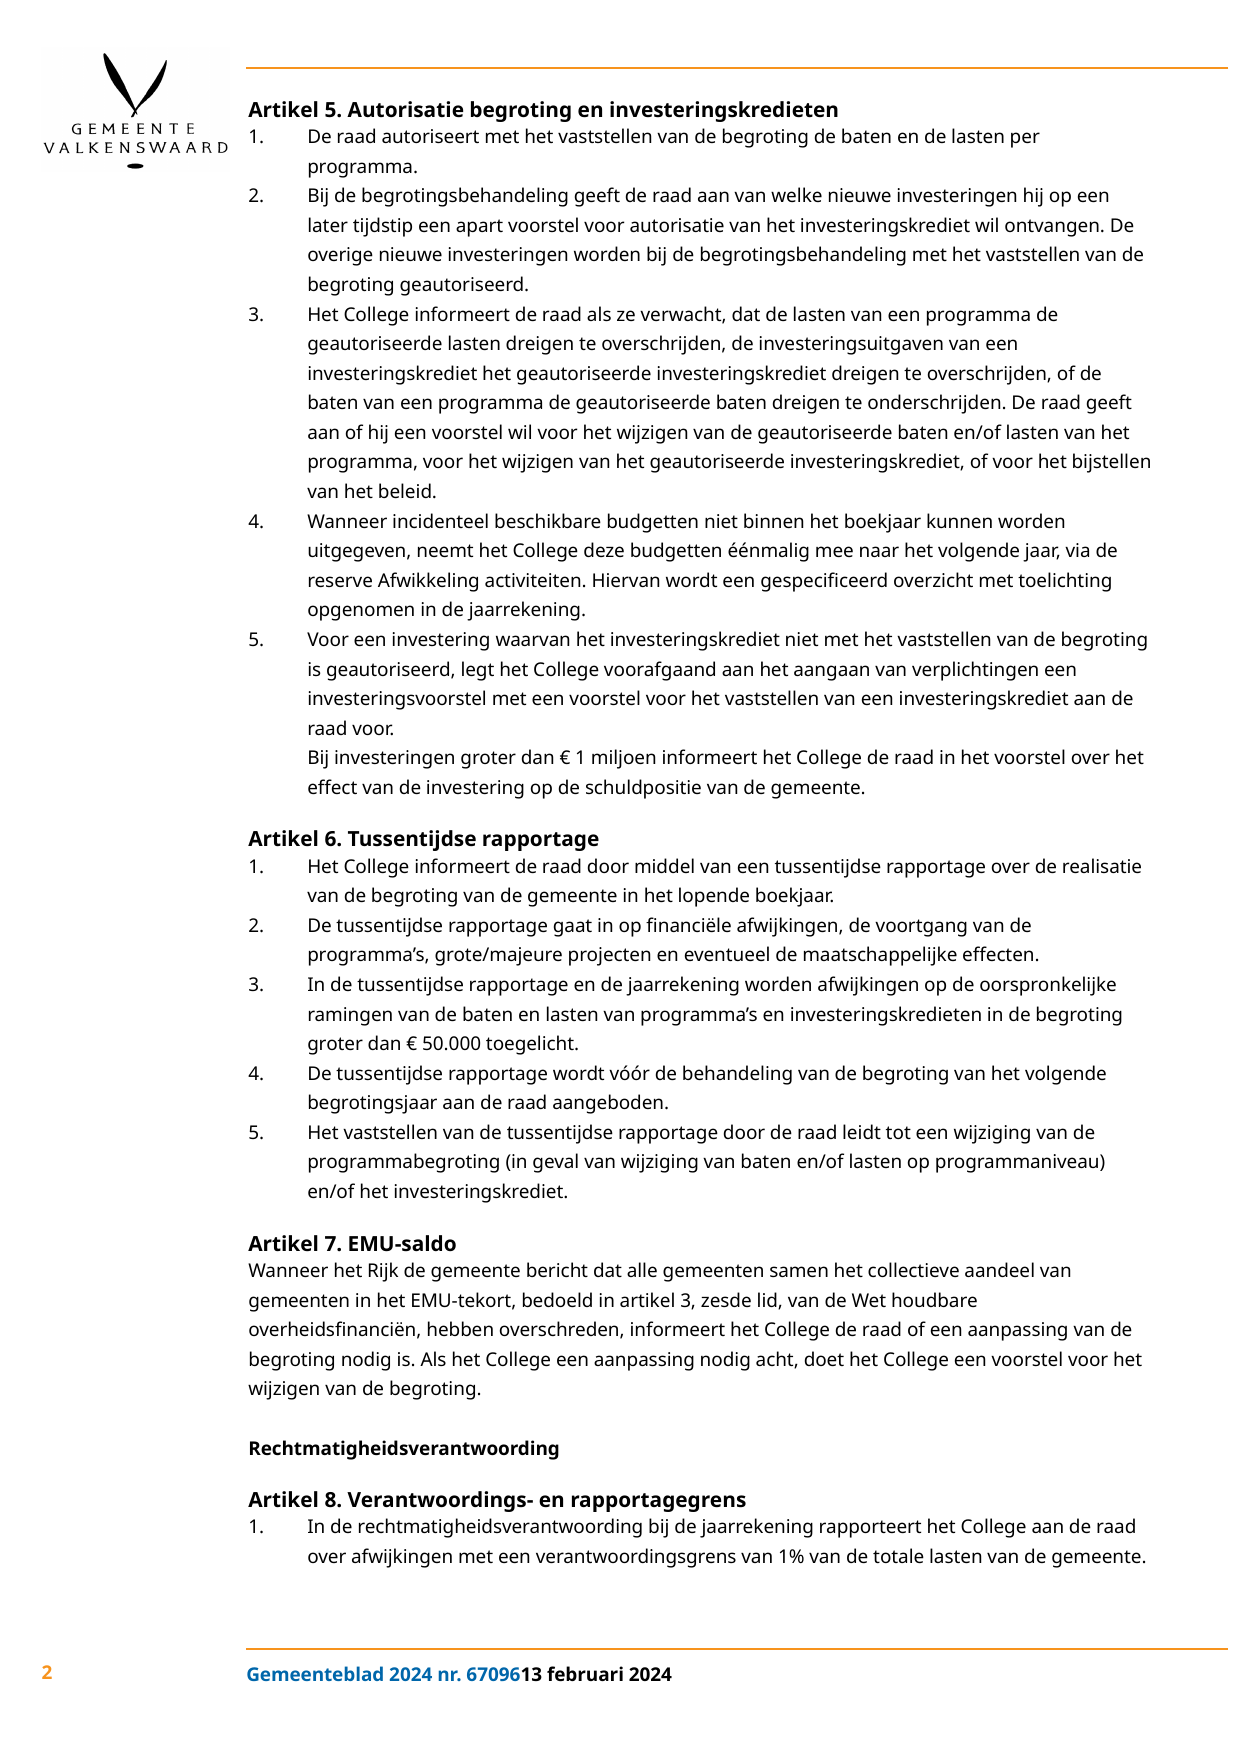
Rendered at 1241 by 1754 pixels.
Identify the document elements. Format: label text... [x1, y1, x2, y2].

list Bij investeringen groter dan € 1 miljoen informeert het College de raad in het voorstel over het effect van de investering op de schuldpositie van de gemeente. [248, 744, 1152, 800]
list De raad autoriseert met het vaststellen van de begroting de baten en de lasten per programma. [248, 123, 1152, 178]
list De tussentijdse rapportage wordt vóór de behandeling van de begroting van het volgende begrotingsjaar aan de raad aangeboden. [248, 1060, 1152, 1115]
text Artikel 5. Autorisatie begroting en investeringskredieten [248, 95, 1152, 123]
text Artikel 6. Tussentijdse rapportage [248, 824, 1152, 853]
list In de rechtmatigheidsverantwoording bij de jaarrekening rapporteert het College aan de raad over afwijkingen met een verantwoordingsgrens van 1% van de totale lasten van de gemeente. [248, 1513, 1152, 1569]
text Artikel 7. EMU-saldo [248, 1229, 1152, 1257]
text Rechtmatigheidsverantwoording [248, 1435, 1152, 1460]
list Het College informeert de raad als ze verwacht, dat de lasten van een programma de geautoriseerde lasten dreigen te overschrijden, de investeringsuitgaven van een investeringskrediet het geautoriseerde investeringskrediet dreigen te overschrijden, of de baten van een programma de geautoriseerde baten dreigen te onderschrijden. De raad geeft aan of hij een voorstel wil voor het wijzigen van de geautoriseerde baten en/of lasten van het programma, voor het wijzigen van het geautoriseerde investeringskrediet, of voor het bijstellen van het beleid. [248, 301, 1152, 504]
list In de tussentijdse rapportage en de jaarrekening worden afwijkingen op de oorspronkelijke ramingen van de baten en lasten van programma’s en investeringskredieten in de begroting groter dan € 50.000 toegelicht. [248, 971, 1152, 1056]
list Het vaststellen van de tussentijdse rapportage door de raad leidt tot een wijziging van de programmabegroting (in geval van wijziging van baten en/of lasten op programmaniveau) en/of het investeringskrediet. [248, 1119, 1152, 1204]
picture [41, 47, 231, 172]
list De tussentijdse rapportage gaat in op financiële afwijkingen, de voortgang van de programma’s, grote/majeure projecten en eventueel de maatschappelijke effecten. [248, 912, 1152, 967]
list Het College informeert de raad door middel van een tussentijdse rapportage over de realisatie van de begroting van de gemeente in het lopende boekjaar. [248, 853, 1152, 908]
list Wanneer incidenteel beschikbare budgetten niet binnen het boekjaar kunnen worden uitgegeven, neemt het College deze budgetten éénmalig mee naar het volgende jaar, via de reserve Afwikkeling activiteiten. Hiervan wordt een gespecificeerd overzicht met toelichting opgenomen in de jaarrekening. [248, 508, 1152, 622]
text Wanneer het Rijk de gemeente bericht dat alle gemeenten samen het collectieve aandeel van gemeenten in het EMU-tekort, bedoeld in artikel 3, zesde lid, van de Wet houdbare overheidsfinanciën, hebben overschreden, informeert het College de raad of een aanpassing van de begroting nodig is. Als het College een aanpassing nodig acht, doet het College een voorstel voor het wijzigen van de begroting. [248, 1257, 1152, 1401]
text Artikel 8. Verantwoordings- en rapportagegrens [248, 1485, 1152, 1513]
list Bij de begrotingsbehandeling geeft de raad aan van welke nieuwe investeringen hij op een later tijdstip een apart voorstel voor autorisatie van het investeringskrediet wil ontvangen. De overige nieuwe investeringen worden bij de begrotingsbehandeling met het vaststellen van de begroting geautoriseerd. [248, 182, 1152, 297]
list Voor een investering waarvan het investeringskrediet niet met het vaststellen van de begroting is geautoriseerd, legt het College voorafgaand aan het aangaan van verplichtingen een investeringsvoorstel met een voorstel voor het vaststellen van een investeringskrediet aan de raad voor. [248, 626, 1152, 741]
